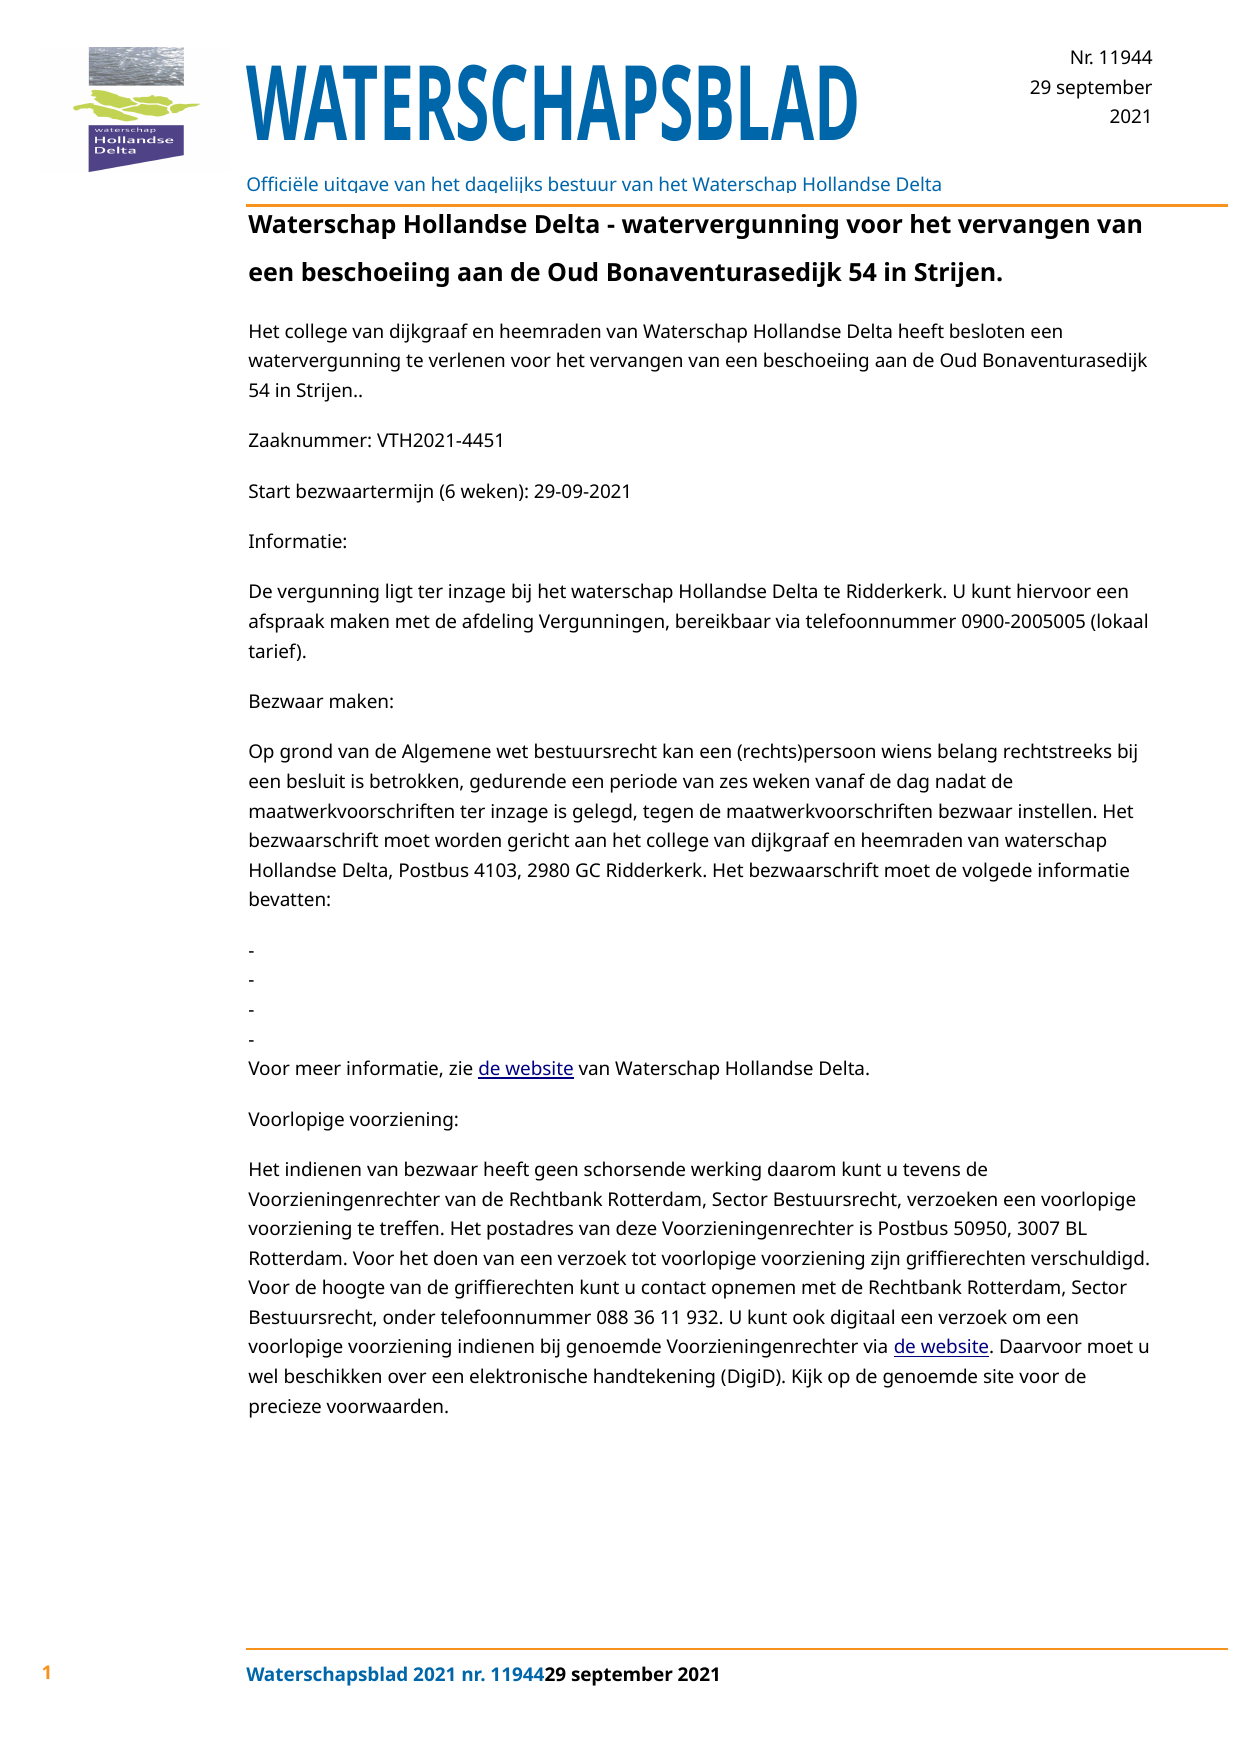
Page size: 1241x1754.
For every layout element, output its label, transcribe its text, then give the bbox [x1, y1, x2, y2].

text Voor meer informatie, zie de website van Waterschap Hollandse Delta. [248, 1055, 1152, 1081]
text Het indienen van bezwaar heeft geen schorsende werking daarom kunt u tevens de Voorzieningenrechter van de Rechtbank Rotterdam, Sector Bestuursrecht, verzoeken een voorlopige voorziening te treffen. Het postadres van deze Voorzieningenrechter is Postbus 50950, 3007 BL Rotterdam. Voor het doen van een verzoek tot voorlopige voorziening zijn griffierechten verschuldigd. Voor de hoogte van de griffierechten kunt u contact opnemen met de Rechtbank Rotterdam, Sector Bestuursrecht, onder telefoonnummer 088 36 11 932. U kunt ook digitaal een verzoek om een voorlopige voorziening indienen bij genoemde Voorzieningenrechter via de website. Daarvoor moet u wel beschikken over een elektronische handtekening (DigiD). Kijk op de genoemde site voor de precieze voorwaarden. [248, 1156, 1152, 1419]
text Het college van dijkgraaf en heemraden van Waterschap Hollandse Delta heeft besloten een watervergunning te verlenen voor het vervangen van een beschoeiing aan de Oud Bonaventurasedijk 54 in Strijen.. [248, 318, 1152, 403]
text Voorlopige voorziening: [248, 1106, 1152, 1132]
picture [41, 47, 231, 172]
text Zaaknummer: VTH2021-4451 [248, 427, 1152, 453]
text Waterschap Hollandse Delta - watervergunning voor het vervangen van een beschoeiing aan de Oud Bonaventurasedijk 54 in Strijen. [248, 207, 1152, 288]
text De vergunning ligt ter inzage bij het waterschap Hollandse Delta te Ridderkerk. U kunt hiervoor een afspraak maken met de afdeling Vergunningen, bereikbaar via telefoonnummer 0900-2005005 (lokaal tarief). [248, 579, 1152, 664]
text Op grond van de Algemene wet bestuursrecht kan een (rechts)persoon wiens belang rechtstreeks bij een besluit is betrokken, gedurende een periode van zes weken vanaf de dag nadat de maatwerkvoorschriften ter inzage is gelegd, tegen de maatwerkvoorschriften bezwaar instellen. Het bezwaarschrift moet worden gericht aan het college van dijkgraaf en heemraden van waterschap Hollandse Delta, Postbus 4103, 2980 GC Ridderkerk. Het bezwaarschrift moet de volgede informatie bevatten: [248, 739, 1152, 912]
text Start bezwaartermijn (6 weken): 29-09-2021 [248, 478, 1152, 504]
text Bezwaar maken: [248, 688, 1152, 714]
text Informatie: [248, 528, 1152, 554]
